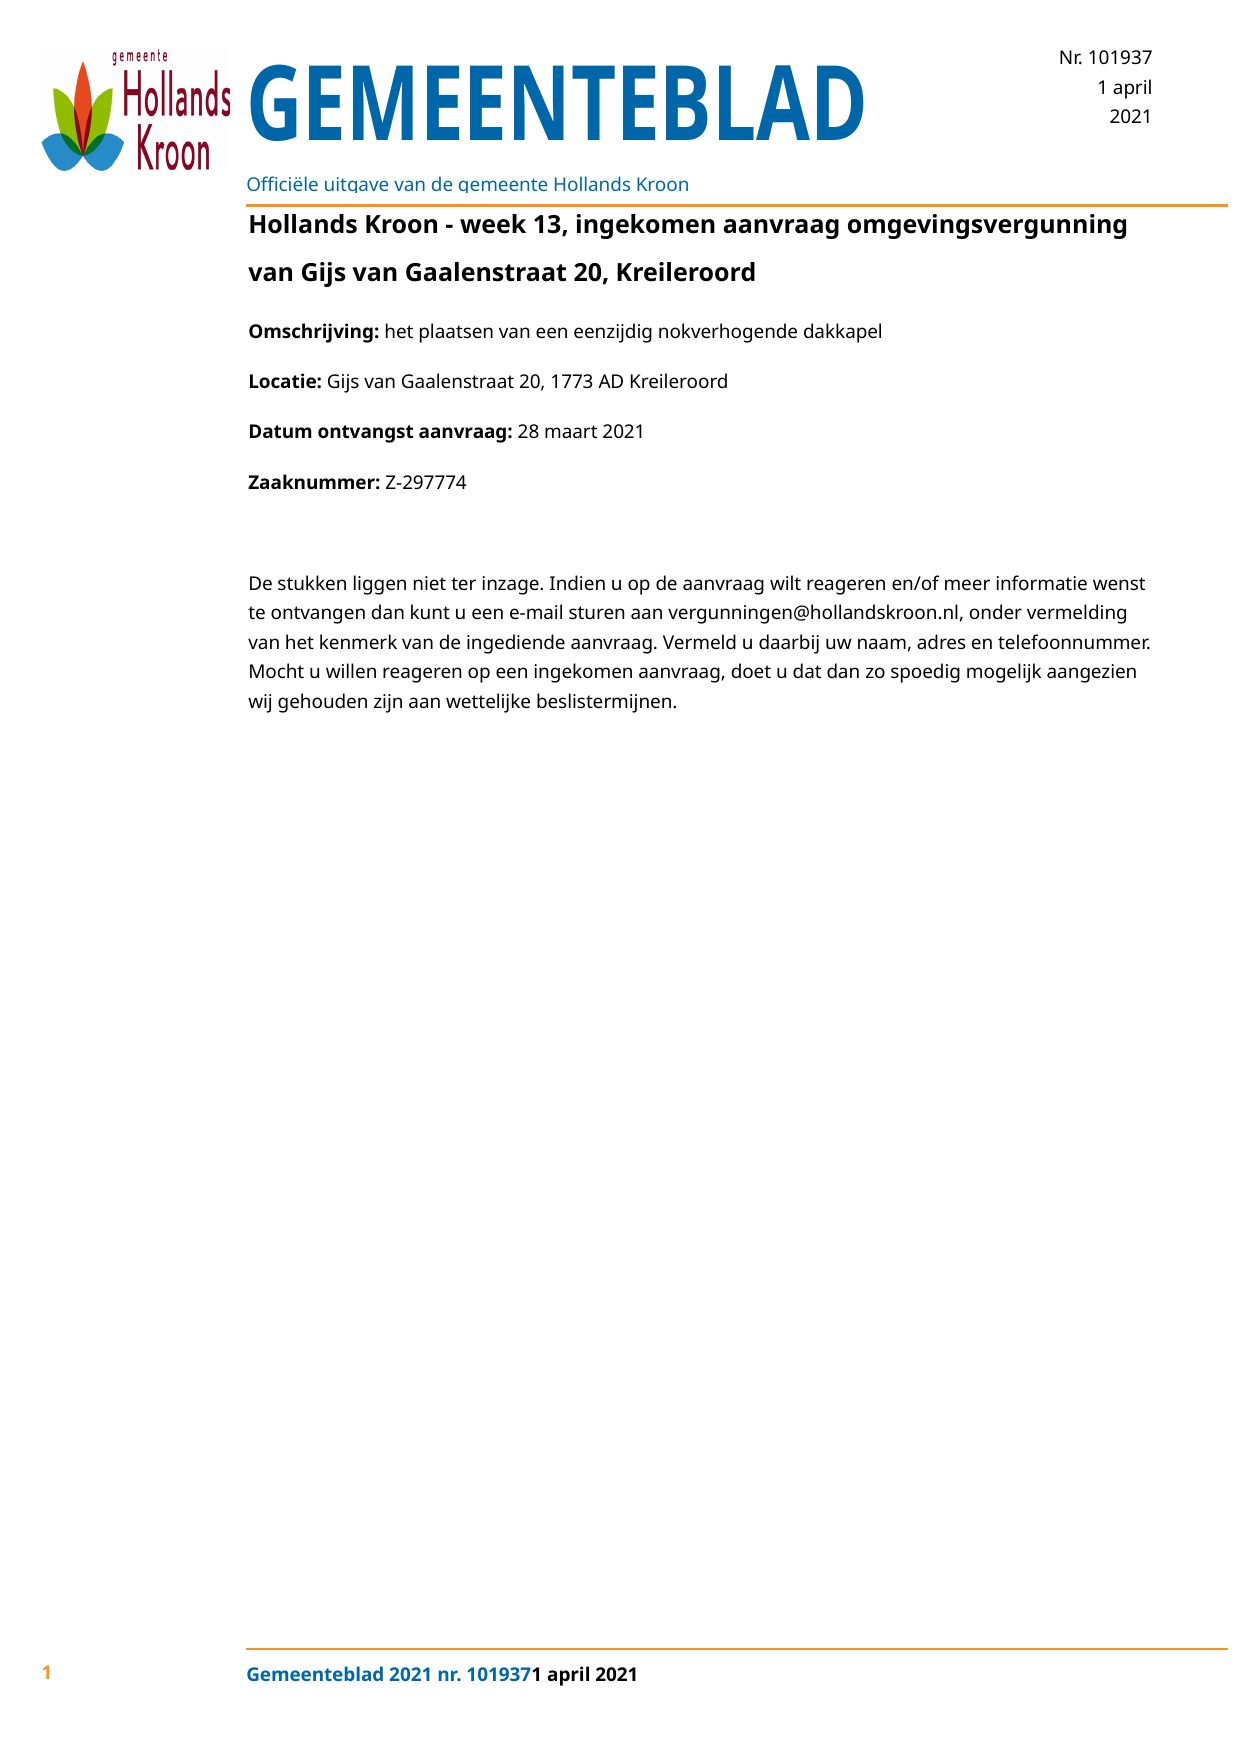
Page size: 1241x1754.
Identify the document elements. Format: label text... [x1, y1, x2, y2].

text Hollands Kroon - week 13, ingekomen aanvraag omgevingsvergunning van Gijs van Gaalenstraat 20, Kreileroord [248, 207, 1152, 288]
text Datum ontvangst aanvraag: 28 maart 2021 [248, 419, 1152, 444]
text Zaaknummer: Z-297774 [248, 469, 1152, 495]
text Locatie: Gijs van Gaalenstraat 20, 1773 AD Kreileroord [248, 368, 1152, 394]
picture [41, 47, 231, 172]
text De stukken liggen niet ter inzage. Indien u op de aanvraag wilt reageren en/of meer informatie wenst te ontvangen dan kunt u een e-mail sturen aan vergunningen@hollandskroon.nl, onder vermelding van het kenmerk van de ingediende aanvraag. Vermeld u daarbij uw naam, adres en telefoonnummer. Mocht u willen reageren op een ingekomen aanvraag, doet u dat dan zo spoedig mogelijk aangezien wij gehouden zijn aan wettelijke beslistermijnen. [248, 570, 1152, 714]
text Omschrijving: het plaatsen van een eenzijdig nokverhogende dakkapel [248, 318, 1152, 344]
